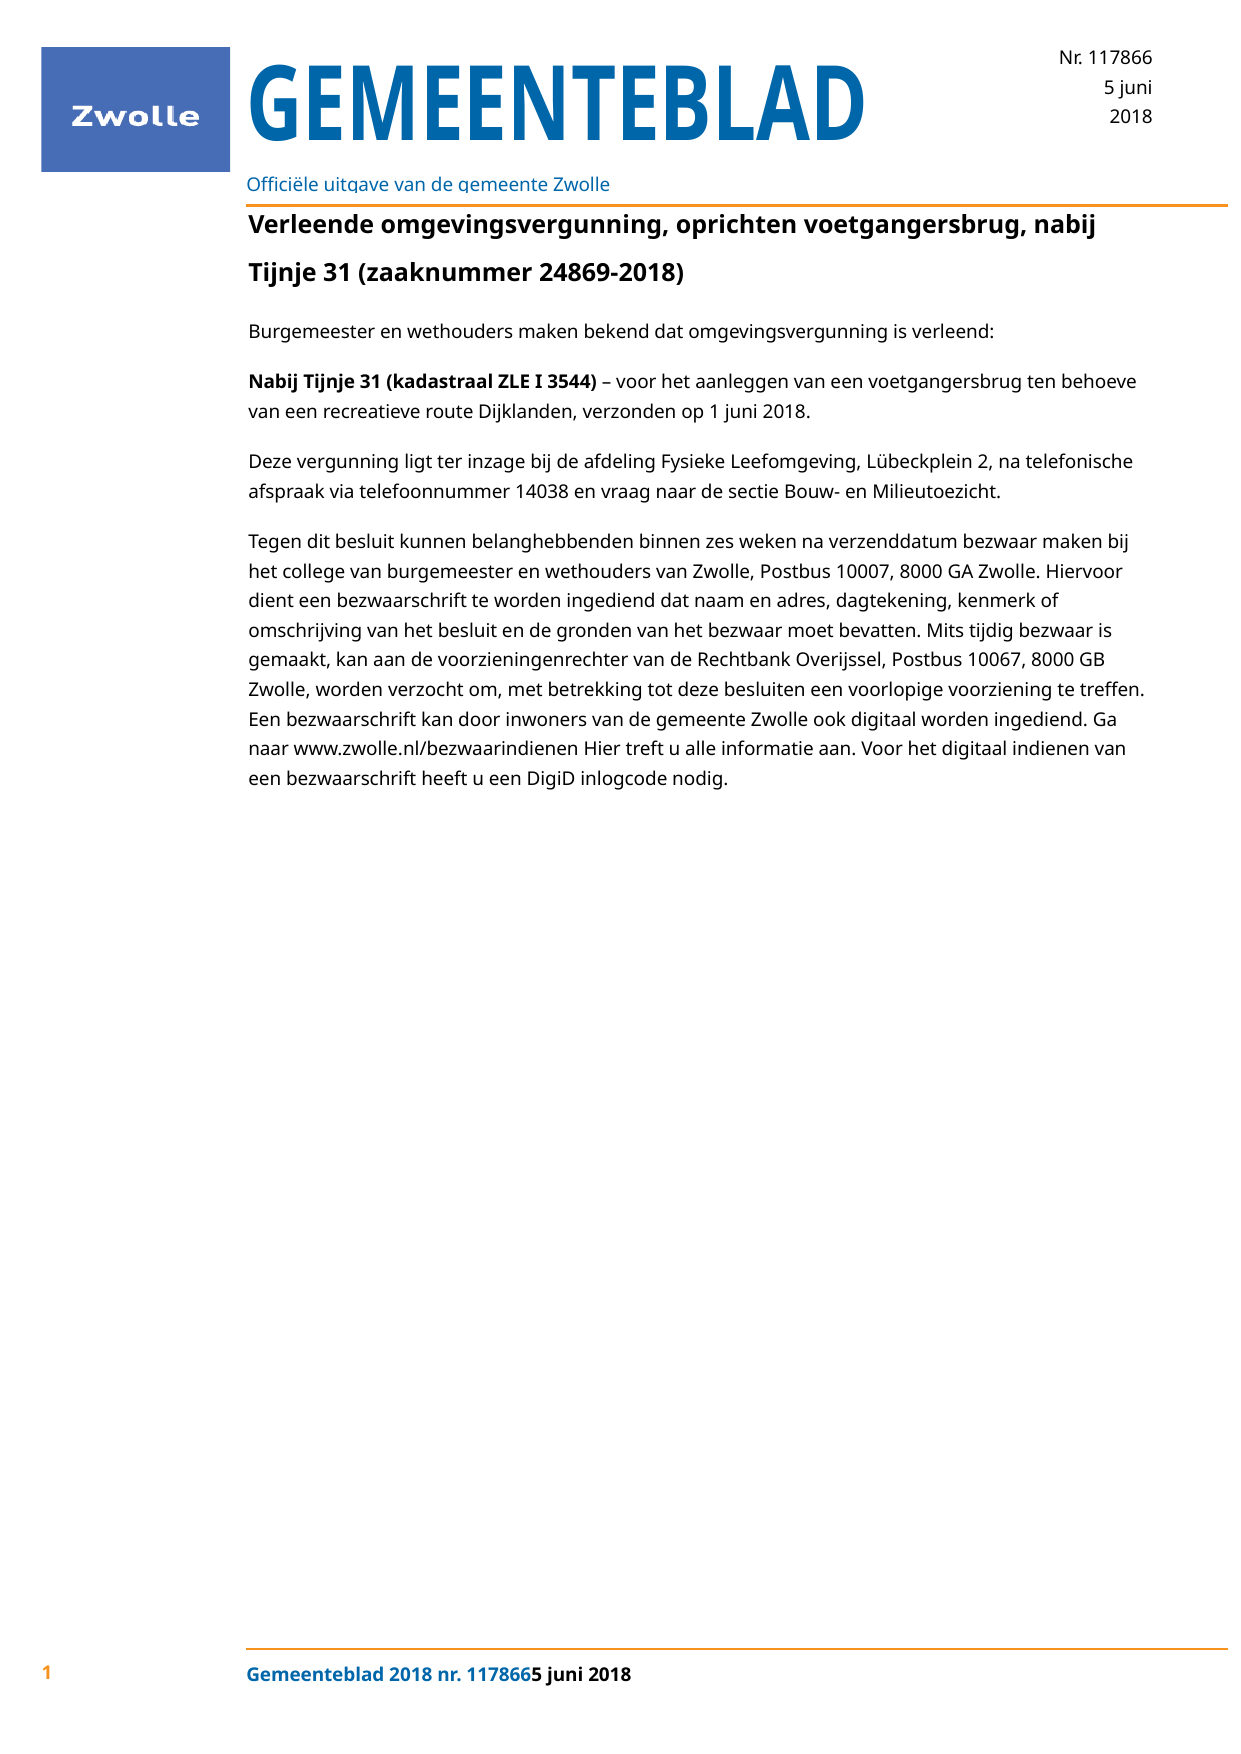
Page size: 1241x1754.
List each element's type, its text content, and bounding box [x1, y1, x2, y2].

text Nabij Tijnje 31 (kadastraal ZLE I 3544) – voor het aanleggen van een voetgangersbrug ten behoeve van een recreatieve route Dijklanden, verzonden op 1 juni 2018. [248, 368, 1152, 424]
text Verleende omgevingsvergunning, oprichten voetgangersbrug, nabij Tijnje 31 (zaaknummer 24869-2018) [248, 207, 1152, 288]
picture [41, 47, 231, 172]
text Tegen dit besluit kunnen belanghebbenden binnen zes weken na verzenddatum bezwaar maken bij het college van burgemeester en wethouders van Zwolle, Postbus 10007, 8000 GA Zwolle. Hiervoor dient een bezwaarschrift te worden ingediend dat naam en adres, dagtekening, kenmerk of omschrijving van het besluit en de gronden van het bezwaar moet bevatten. Mits tijdig bezwaar is gemaakt, kan aan de voorzieningenrechter van de Rechtbank Overijssel, Postbus 10067, 8000 GB Zwolle, worden verzocht om, met betrekking tot deze besluiten een voorlopige voorziening te treffen. Een bezwaarschrift kan door inwoners van de gemeente Zwolle ook digitaal worden ingediend. Ga naar www.zwolle.nl/bezwaarindienen Hier treft u alle informatie aan. Voor het digitaal indienen van een bezwaarschrift heeft u een DigiD inlogcode nodig. [248, 528, 1152, 791]
text Deze vergunning ligt ter inzage bij de afdeling Fysieke Leefomgeving, Lübeckplein 2, na telefonische afspraak via telefoonnummer 14038 en vraag naar de sectie Bouw- en Milieutoezicht. [248, 448, 1152, 504]
text Burgemeester en wethouders maken bekend dat omgevingsvergunning is verleend: [248, 318, 1152, 344]
